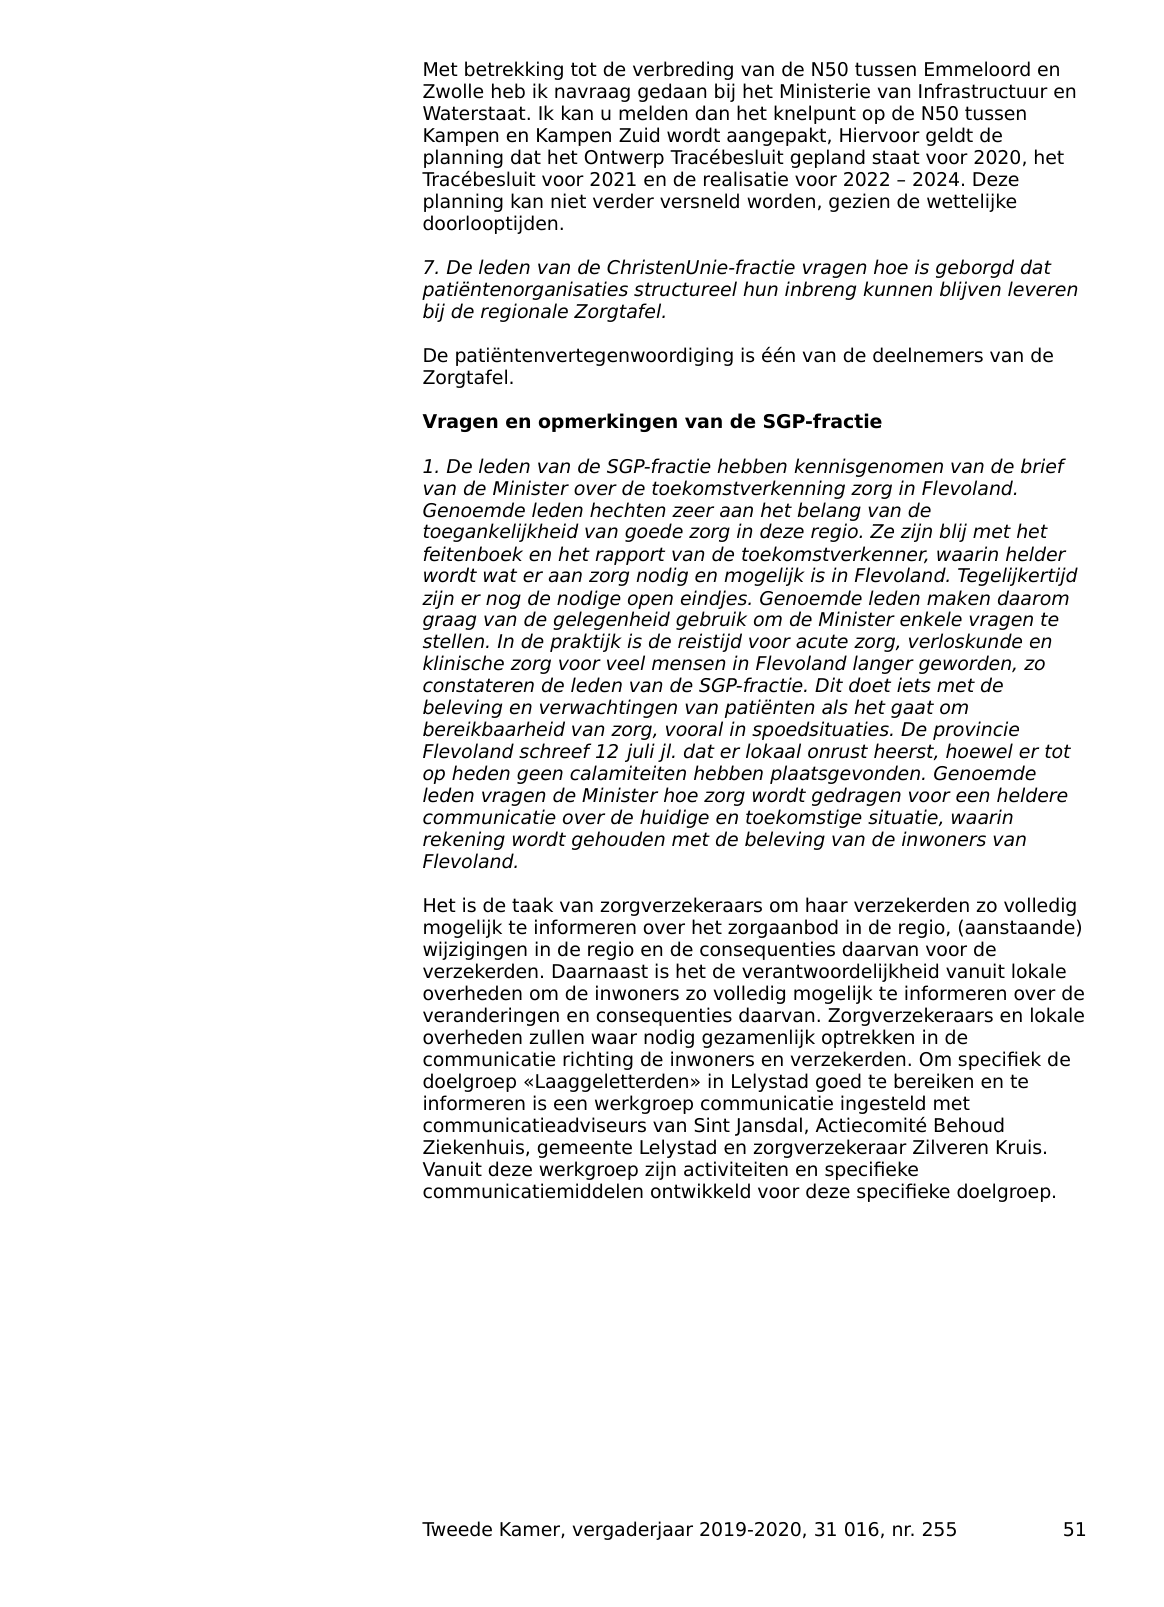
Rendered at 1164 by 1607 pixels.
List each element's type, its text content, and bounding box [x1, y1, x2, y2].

text De patiëntenvertegenwoordiging is één van de deelnemers van de Zorgtafel. [422, 345, 1087, 389]
text Met betrekking tot de verbreding van de N50 tussen Emmeloord en Zwolle heb ik navraag gedaan bij het Ministerie van Infrastructuur en Waterstaat. Ik kan u melden dan het knelpunt op de N50 tussen Kampen en Kampen Zuid wordt aangepakt, Hiervoor geldt de planning dat het Ontwerp Tracébesluit gepland staat voor 2020, het Tracébesluit voor 2021 en de realisatie voor 2022 – 2024. Deze planning kan niet verder versneld worden, gezien de wettelijke doorlooptijden. [422, 59, 1087, 235]
subtitle Vragen en opmerkingen van de SGP-fractie [422, 411, 1087, 433]
text Het is de taak van zorgverzekeraars om haar verzekerden zo volledig mogelijk te informeren over het zorgaanbod in de regio, (aanstaande) wijzigingen in de regio en de consequenties daarvan voor de verzekerden. Daarnaast is het de verantwoordelijkheid vanuit lokale overheden om de inwoners zo volledig mogelijk te informeren over de veranderingen en consequenties daarvan. Zorgverzekeraars en lokale overheden zullen waar nodig gezamenlijk optrekken in de communicatie richting de inwoners en verzekerden. Om specifiek de doelgroep «Laaggeletterden» in Lelystad goed te bereiken en te informeren is een werkgroep communicatie ingesteld met communicatieadviseurs van Sint Jansdal, Actiecomité Behoud Ziekenhuis, gemeente Lelystad en zorgverzekeraar Zilveren Kruis. Vanuit deze werkgroep zijn activiteiten en specifieke communicatiemiddelen ontwikkeld voor deze specifieke doelgroep. [422, 895, 1087, 1203]
subtitle 1. De leden van de SGP-fractie hebben kennisgenomen van de brief van de Minister over de toekomstverkenning zorg in Flevoland. Genoemde leden hechten zeer aan het belang van de toegankelijkheid van goede zorg in deze regio. Ze zijn blij met het feitenboek en het rapport van de toekomstverkenner, waarin helder wordt wat er aan zorg nodig en mogelijk is in Flevoland. Tegelijkertijd zijn er nog de nodige open eindjes. Genoemde leden maken daarom graag van de gelegenheid gebruik om de Minister enkele vragen te stellen. In de praktijk is de reistijd voor acute zorg, verloskunde en klinische zorg voor veel mensen in Flevoland langer geworden, zo constateren de leden van de SGP-fractie. Dit doet iets met de beleving en verwachtingen van patiënten als het gaat om bereikbaarheid van zorg, vooral in spoedsituaties. De provincie Flevoland schreef 12 juli jl. dat er lokaal onrust heerst, hoewel er tot op heden geen calamiteiten hebben plaatsgevonden. Genoemde leden vragen de Minister hoe zorg wordt gedragen voor een heldere communicatie over de huidige en toekomstige situatie, waarin rekening wordt gehouden met de beleving van de inwoners van Flevoland. [422, 456, 1087, 873]
subtitle 7. De leden van de ChristenUnie-fractie vragen hoe is geborgd dat patiëntenorganisaties structureel hun inbreng kunnen blijven leveren bij de regionale Zorgtafel. [422, 257, 1087, 323]
